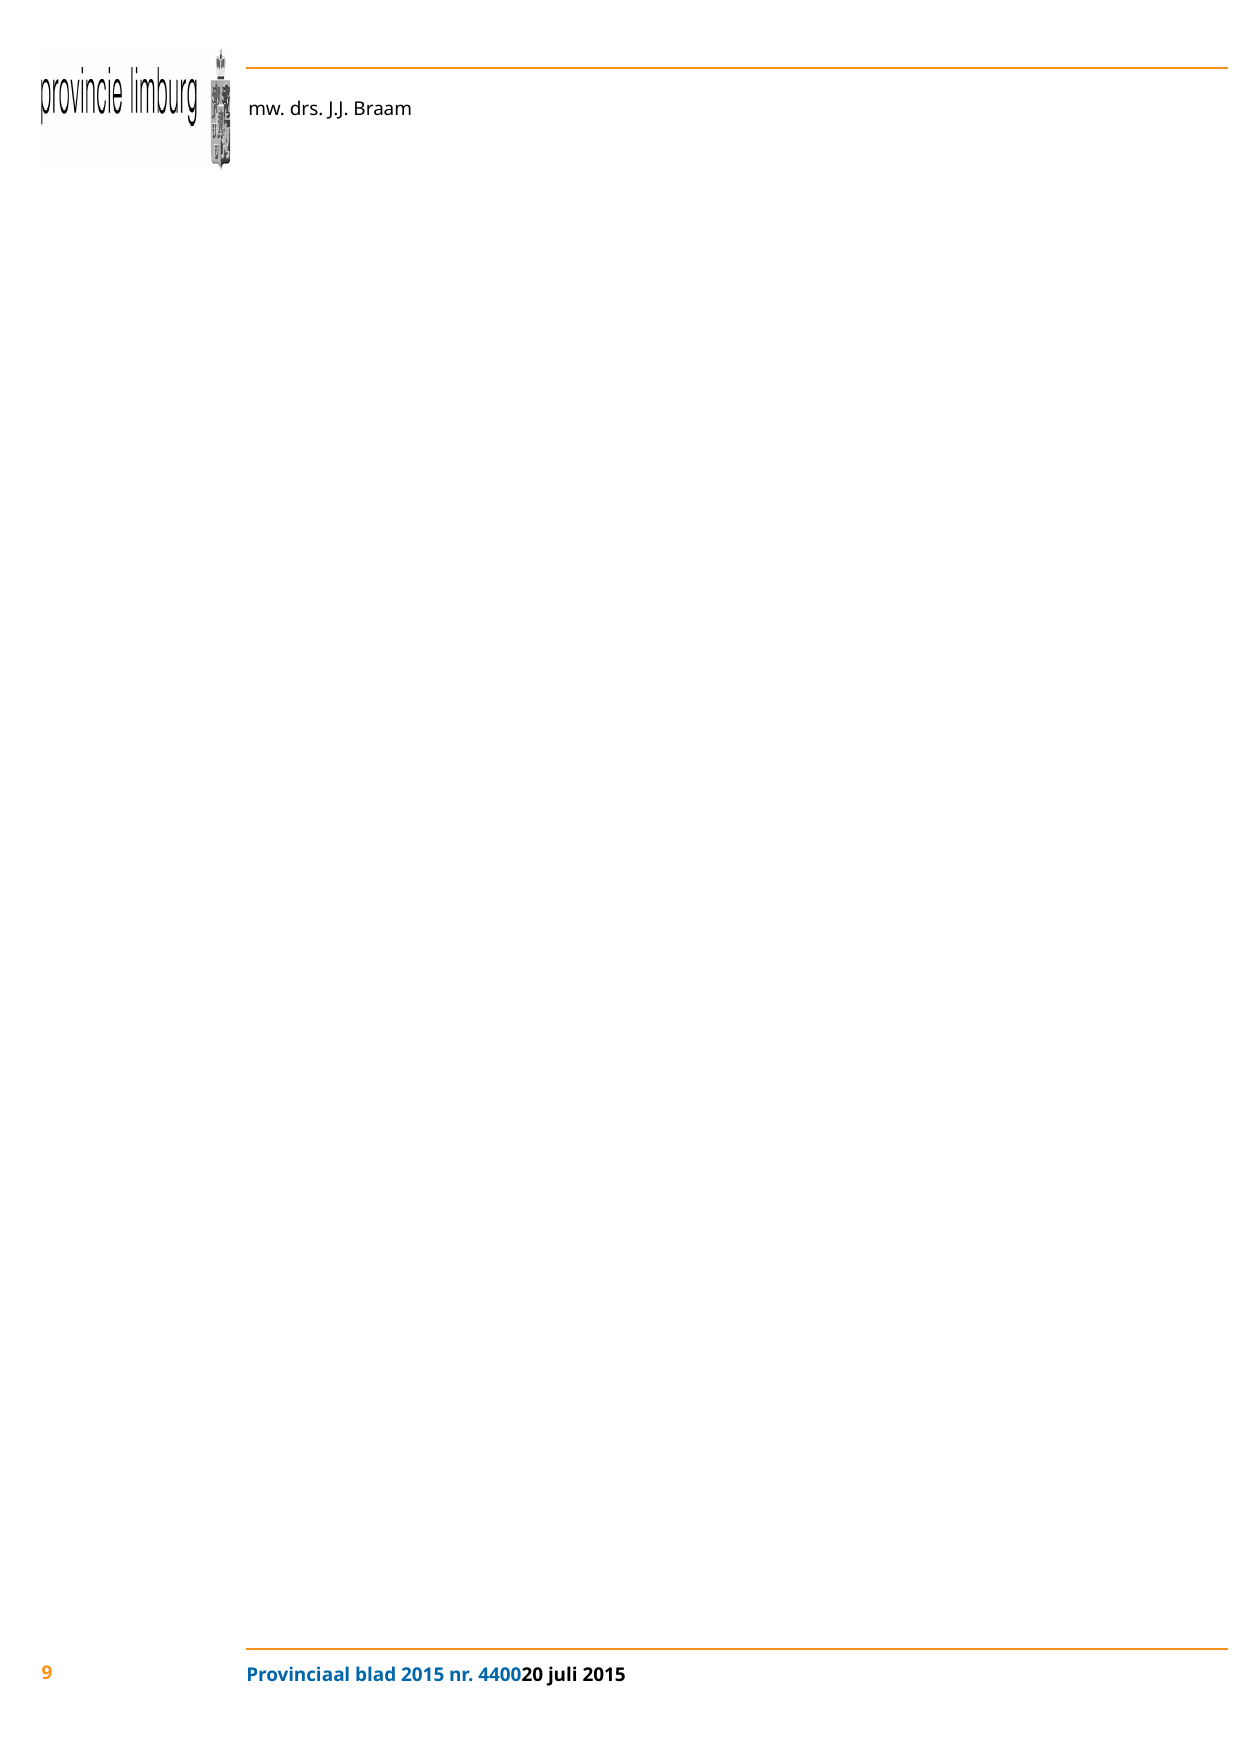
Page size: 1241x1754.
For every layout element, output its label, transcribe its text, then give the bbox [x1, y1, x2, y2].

picture [41, 47, 231, 172]
text mw. drs. J.J. Braam [248, 95, 1152, 121]
